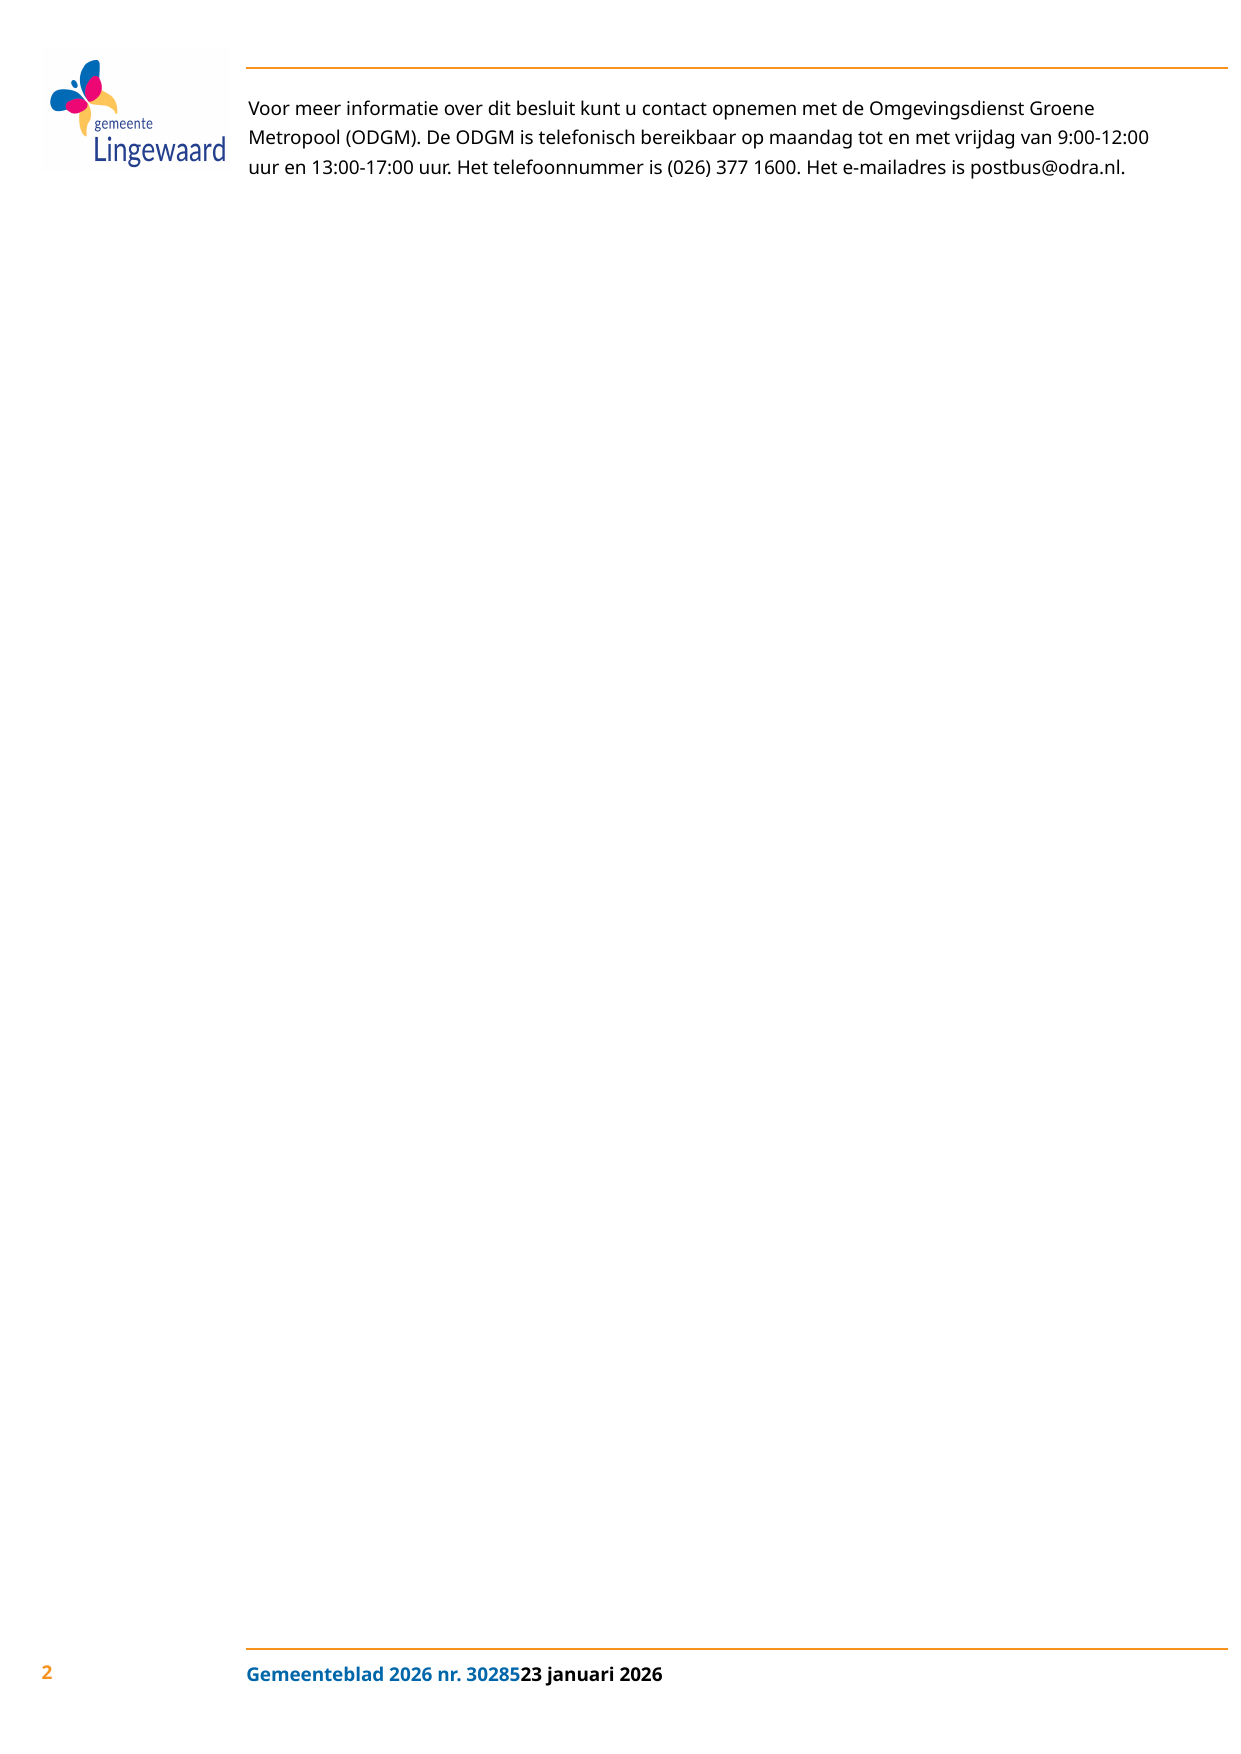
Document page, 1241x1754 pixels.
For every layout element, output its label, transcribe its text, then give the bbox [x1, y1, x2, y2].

text Voor meer informatie over dit besluit kunt u contact opnemen met de Omgevingsdienst Groene Metropool (ODGM). De ODGM is telefonisch bereikbaar op maandag tot en met vrijdag van 9:00-12:00 uur en 13:00-17:00 uur. Het telefoonnummer is (026) 377 1600. Het e-mailadres is postbus@odra.nl. [248, 95, 1152, 180]
picture [41, 47, 231, 172]
